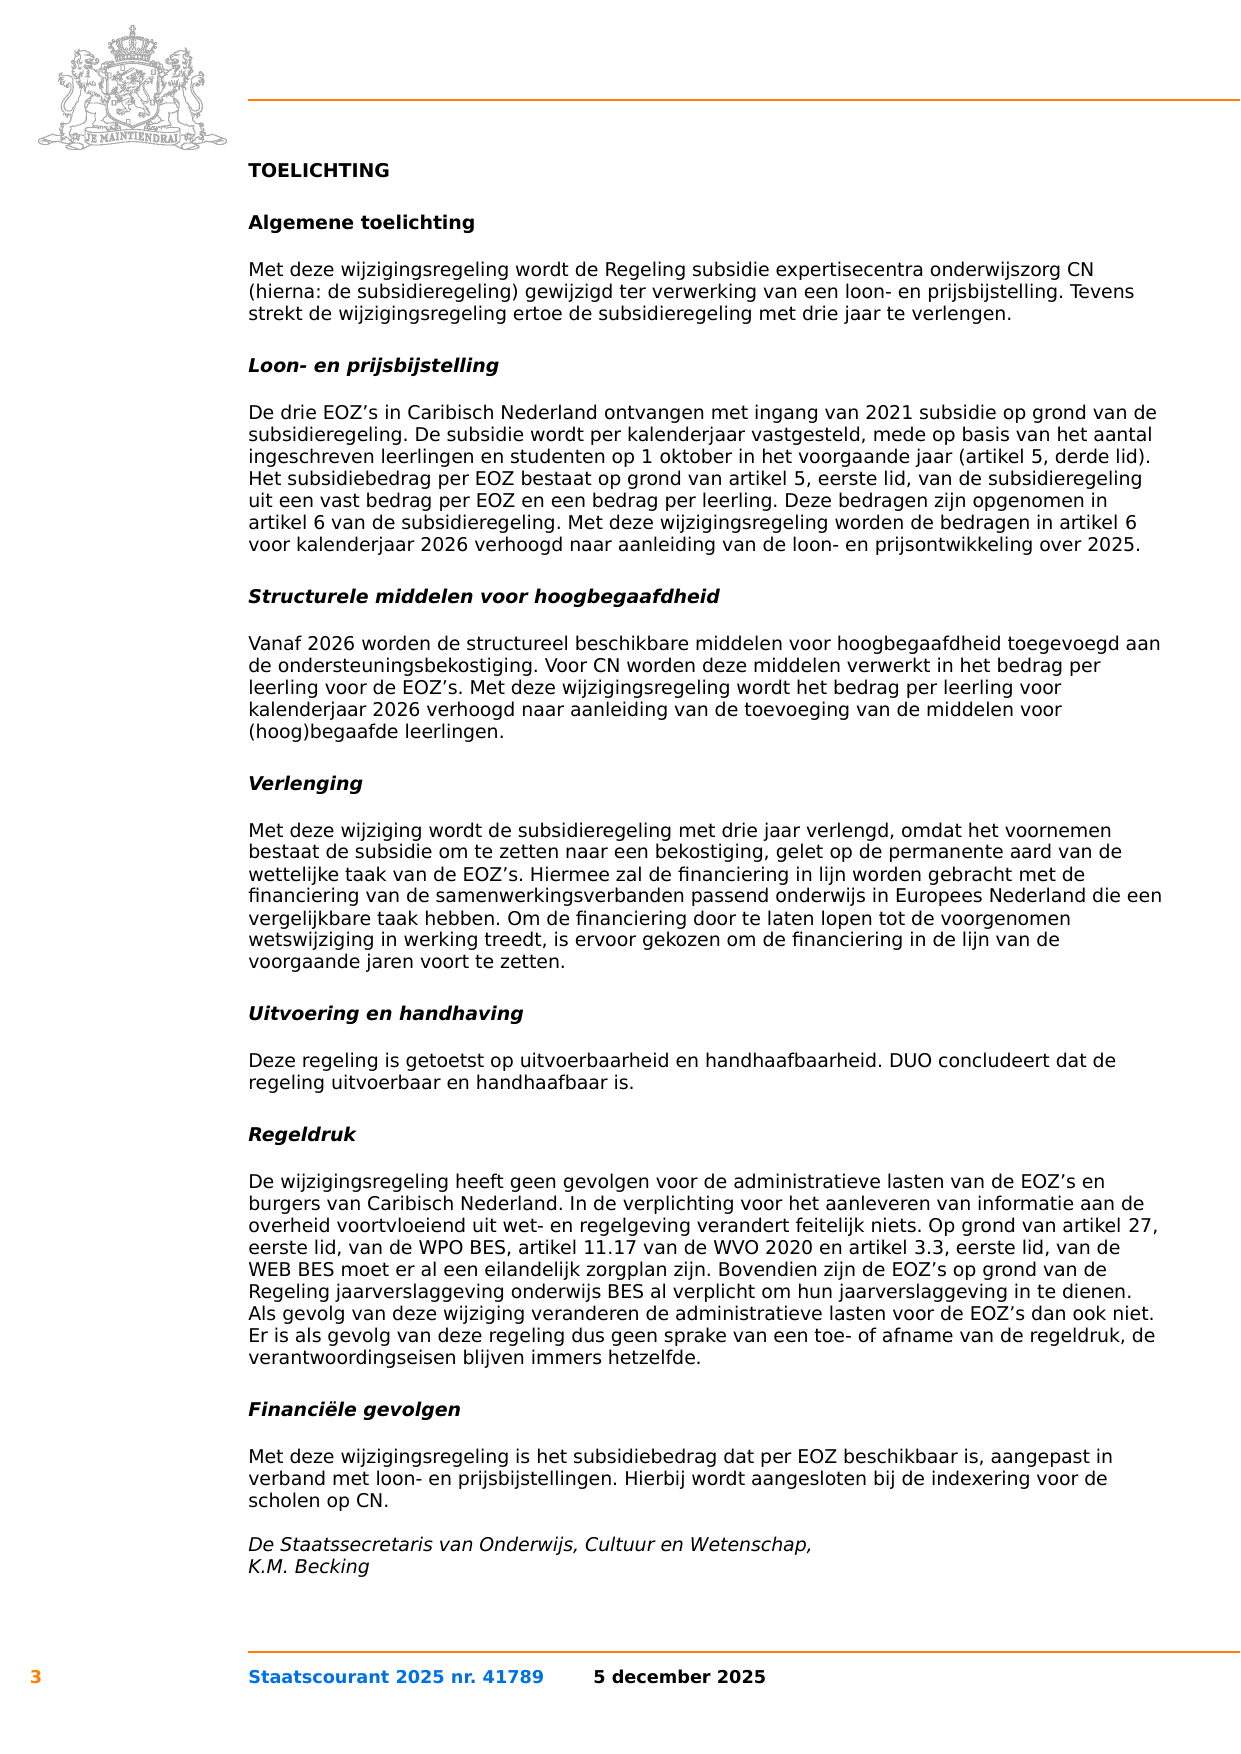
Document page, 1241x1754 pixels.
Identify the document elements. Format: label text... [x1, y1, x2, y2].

subtitle Algemene toelichting [248, 212, 1163, 234]
subtitle Structurele middelen voor hoogbegaafdheid [248, 586, 1163, 608]
subtitle Financiële gevolgen [248, 1399, 1163, 1421]
text Met deze wijziging wordt de subsidieregeling met drie jaar verlengd, omdat het voornemen bestaat de subsidie om te zetten naar een bekostiging, gelet op de permanente aard van de wettelijke taak van de EOZ’s. Hiermee zal de financiering in lijn worden gebracht met de financiering van de samenwerkingsverbanden passend onderwijs in Europees Nederland die een vergelijkbare taak hebben. Om de financiering door te laten lopen tot de voorgenomen wetswijziging in werking treedt, is ervoor gekozen om de financiering in de lijn van de voorgaande jaren voort te zetten. [248, 819, 1163, 973]
text Vanaf 2026 worden de structureel beschikbare middelen voor hoogbegaafdheid toegevoegd aan de ondersteuningsbekostiging. Voor CN worden deze middelen verwerkt in het bedrag per leerling voor de EOZ’s. Met deze wijzigingsregeling wordt het bedrag per leerling voor kalenderjaar 2026 verhoogd naar aanleiding van de toevoeging van de middelen voor (hoog)begaafde leerlingen. [248, 633, 1163, 742]
picture [38, 25, 227, 150]
subtitle Verlenging [248, 772, 1163, 794]
text Deze regeling is getoetst op uitvoerbaarheid en handhaafbaarheid. DUO concludeert dat de regeling uitvoerbaar en handhaafbaar is. [248, 1050, 1163, 1094]
subtitle Uitvoering en handhaving [248, 1003, 1163, 1025]
text De Staatssecretaris van Onderwijs, Cultuur en Wetenschap, K.M. Becking [248, 1534, 1163, 1578]
subtitle TOELICHTING [248, 160, 1163, 182]
text De wijzigingsregeling heeft geen gevolgen voor de administratieve lasten van de EOZ’s en burgers van Caribisch Nederland. In de verplichting voor het aanleveren van informatie aan de overheid voortvloeiend uit wet- en regelgeving verandert feitelijk niets. Op grond van artikel 27, eerste lid, van de WPO BES, artikel 11.17 van de WVO 2020 en artikel 3.3, eerste lid, van de WEB BES moet er al een eilandelijk zorgplan zijn. Bovendien zijn de EOZ’s op grond van de Regeling jaarverslaggeving onderwijs BES al verplicht om hun jaarverslaggeving in te dienen. Als gevolg van deze wijziging veranderen de administratieve lasten voor de EOZ’s dan ook niet. Er is als gevolg van deze regeling dus geen sprake van een toe- of afname van de regeldruk, de verantwoordingseisen blijven immers hetzelfde. [248, 1171, 1163, 1369]
text De drie EOZ’s in Caribisch Nederland ontvangen met ingang van 2021 subsidie op grond van de subsidieregeling. De subsidie wordt per kalenderjaar vastgesteld, mede op basis van het aantal ingeschreven leerlingen en studenten op 1 oktober in het voorgaande jaar (artikel 5, derde lid). Het subsidiebedrag per EOZ bestaat op grond van artikel 5, eerste lid, van de subsidieregeling uit een vast bedrag per EOZ en een bedrag per leerling. Deze bedragen zijn opgenomen in artikel 6 van de subsidieregeling. Met deze wijzigingsregeling worden de bedragen in artikel 6 voor kalenderjaar 2026 verhoogd naar aanleiding van de loon- en prijsontwikkeling over 2025. [248, 402, 1163, 556]
subtitle Loon- en prijsbijstelling [248, 355, 1163, 377]
text Met deze wijzigingsregeling wordt de Regeling subsidie expertisecentra onderwijszorg CN (hierna: de subsidieregeling) gewijzigd ter verwerking van een loon- en prijsbijstelling. Tevens strekt de wijzigingsregeling ertoe de subsidieregeling met drie jaar te verlengen. [248, 259, 1163, 325]
subtitle Regeldruk [248, 1124, 1163, 1146]
text Met deze wijzigingsregeling is het subsidiebedrag dat per EOZ beschikbaar is, aangepast in verband met loon- en prijsbijstellingen. Hierbij wordt aangesloten bij de indexering voor de scholen op CN. [248, 1446, 1163, 1512]
